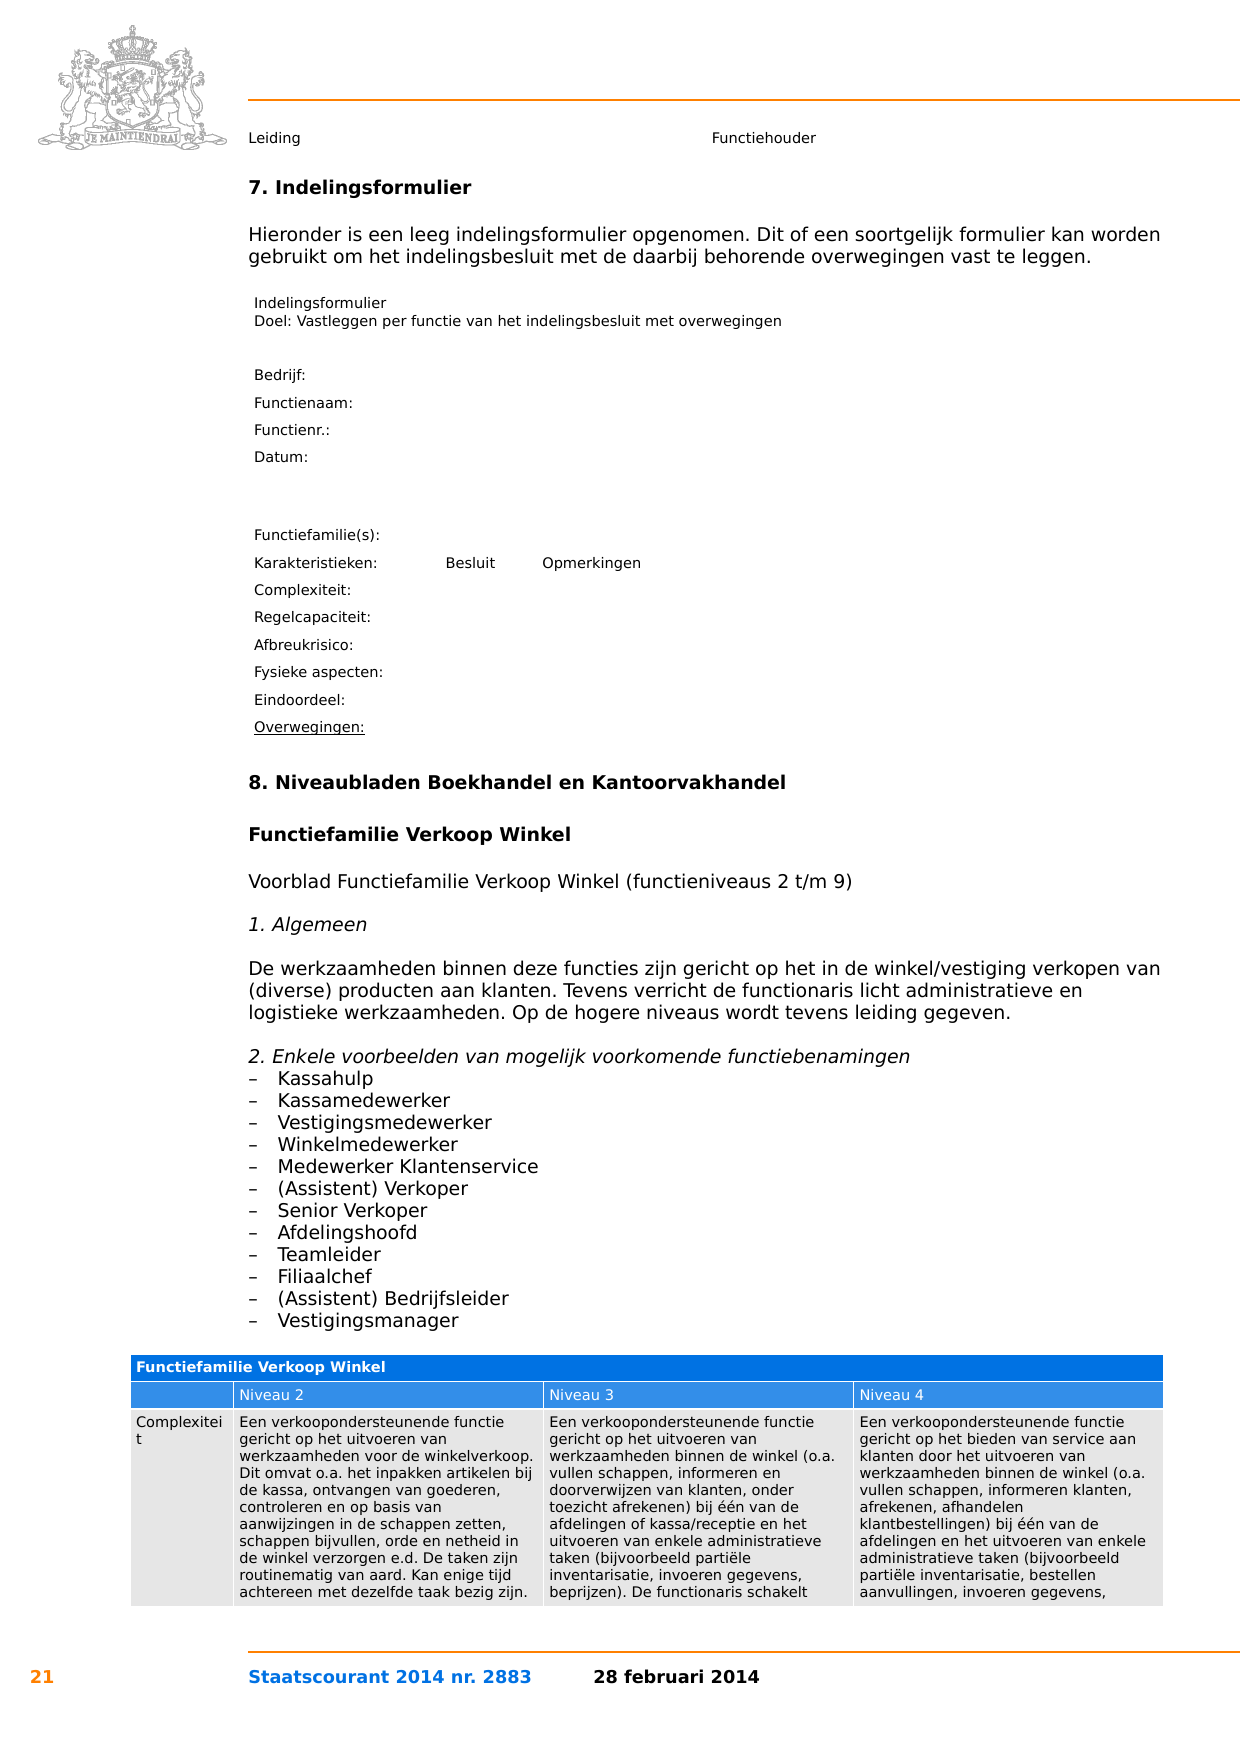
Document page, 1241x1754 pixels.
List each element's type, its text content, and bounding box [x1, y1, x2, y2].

text Voorblad Functiefamilie Verkoop Winkel (functieniveaus 2 t/m 9) [248, 871, 1163, 892]
table_cell [440, 632, 536, 658]
table_cell [537, 632, 1163, 658]
table_cell [131, 1382, 233, 1408]
table_cell Regelcapaciteit: [249, 605, 439, 631]
picture [38, 25, 227, 150]
subtitle 7. Indelingsformulier [248, 177, 1163, 199]
table_cell Bedrijf: [249, 363, 551, 389]
table_cell [440, 605, 536, 631]
table_header Indelingsformulier Doel: Vastleggen per functie van het indelingsbesluit met overwegingen [249, 291, 1163, 334]
table_cell Complexiteit: [249, 577, 439, 603]
table_cell [440, 577, 536, 603]
table_cell Een verkoopondersteunende functie gericht op het uitvoeren van werkzaamheden voor de winkelverkoop. Dit omvat o.a. het inpakken artikelen bij de kassa, ontvangen van goederen, controleren en op basis van aanwijzingen in de schappen zetten, schappen bijvullen, orde en netheid in de winkel verzorgen e.d. De taken zijn routinematig van aard. Kan enige tijd achtereen met dezelfde taak bezig zijn. [234, 1410, 543, 1606]
table_header Functiefamilie Verkoop Winkel [131, 1355, 1163, 1381]
table_cell Fysieke aspecten: [249, 659, 439, 686]
table_cell Functienr.: [249, 417, 551, 444]
table_cell Niveau 2 [234, 1382, 543, 1408]
text – Afdelingshoofd [248, 1222, 1163, 1244]
text – Winkelmedewerker [248, 1134, 1163, 1156]
table_cell [552, 417, 1163, 444]
subtitle 1. Algemeen [248, 914, 1163, 936]
table_header Functiefamilie(s): [249, 523, 439, 549]
text De werkzaamheden binnen deze functies zijn gericht op het in de winkel/vestiging verkopen van (diverse) producten aan klanten. Tevens verricht de functionaris licht administratieve en logistieke werkzaamheden. Op de hogere niveaus wordt tevens leiding gegeven. [248, 958, 1163, 1024]
table_cell Niveau 3 [544, 1382, 853, 1408]
text – Teamleider [248, 1244, 1163, 1266]
table_cell Complexiteit [131, 1410, 233, 1606]
table_cell [552, 335, 1163, 361]
table_cell [249, 472, 551, 498]
table_cell Een verkoopondersteunende functie gericht op het uitvoeren van werkzaamheden binnen de winkel (o.a. vullen schappen, informeren en doorverwijzen van klanten, onder toezicht afrekenen) bij één van de afdelingen of kassa/receptie en het uitvoeren van enkele administratieve taken (bijvoorbeeld partiële inventarisatie, invoeren gegevens, beprijzen). De functionaris schakelt [544, 1410, 853, 1606]
table_cell [552, 363, 1163, 389]
table_cell Datum: [249, 445, 551, 471]
table_cell [552, 445, 1163, 471]
table_cell Opmerkingen [537, 550, 1163, 576]
text – Kassamedewerker [248, 1090, 1163, 1112]
text – Vestigingsmanager [248, 1310, 1163, 1332]
table_cell [537, 687, 1163, 713]
table_cell [552, 390, 1163, 416]
table_cell [537, 577, 1163, 603]
table_cell Een verkoopondersteunende functie gericht op het bieden van service aan klanten door het uitvoeren van werkzaamheden binnen de winkel (o.a. vullen schappen, informeren klanten, afrekenen, afhandelen klantbestellingen) bij één van de afdelingen en het uitvoeren van enkele administratieve taken (bijvoorbeeld partiële inventarisatie, bestellen aanvullingen, invoeren gegevens, [854, 1410, 1163, 1606]
table_cell [249, 335, 551, 361]
table_cell Eindoordeel: [249, 687, 439, 713]
table_cell [440, 687, 536, 713]
table_cell [440, 659, 536, 686]
text – Senior Verkoper [248, 1200, 1163, 1222]
table_cell [537, 605, 1163, 631]
subtitle 2. Enkele voorbeelden van mogelijk voorkomende functiebenamingen [248, 1046, 1163, 1068]
subtitle Functiefamilie Verkoop Winkel [248, 823, 1163, 846]
table_cell Overwegingen: [249, 714, 1163, 741]
table_cell Functiehouder [706, 130, 1163, 147]
table_cell Functienaam: [249, 390, 551, 416]
table_cell Niveau 4 [854, 1382, 1163, 1408]
subtitle 8. Niveaubladen Boekhandel en Kantoorvakhandel [248, 772, 1163, 793]
table_cell Leiding [248, 130, 706, 147]
text Hieronder is een leeg indelingsformulier opgenomen. Dit of een soortgelijk formulier kan worden gebruikt om het indelingsbesluit met de daarbij behorende overwegingen vast te leggen. [248, 224, 1163, 268]
table_cell [552, 472, 1163, 498]
table_cell Afbreukrisico: [249, 632, 439, 658]
text – Filiaalchef [248, 1266, 1163, 1288]
text – Vestigingsmedewerker [248, 1112, 1163, 1134]
text – (Assistent) Verkoper [248, 1178, 1163, 1200]
text – Medewerker Klantenservice [248, 1156, 1163, 1178]
text – Kassahulp [248, 1068, 1163, 1090]
table_cell Besluit [440, 550, 536, 576]
table_cell [537, 659, 1163, 686]
table_header [440, 523, 1163, 549]
table_cell Karakteristieken: [249, 550, 439, 576]
text – (Assistent) Bedrijfsleider [248, 1288, 1163, 1310]
